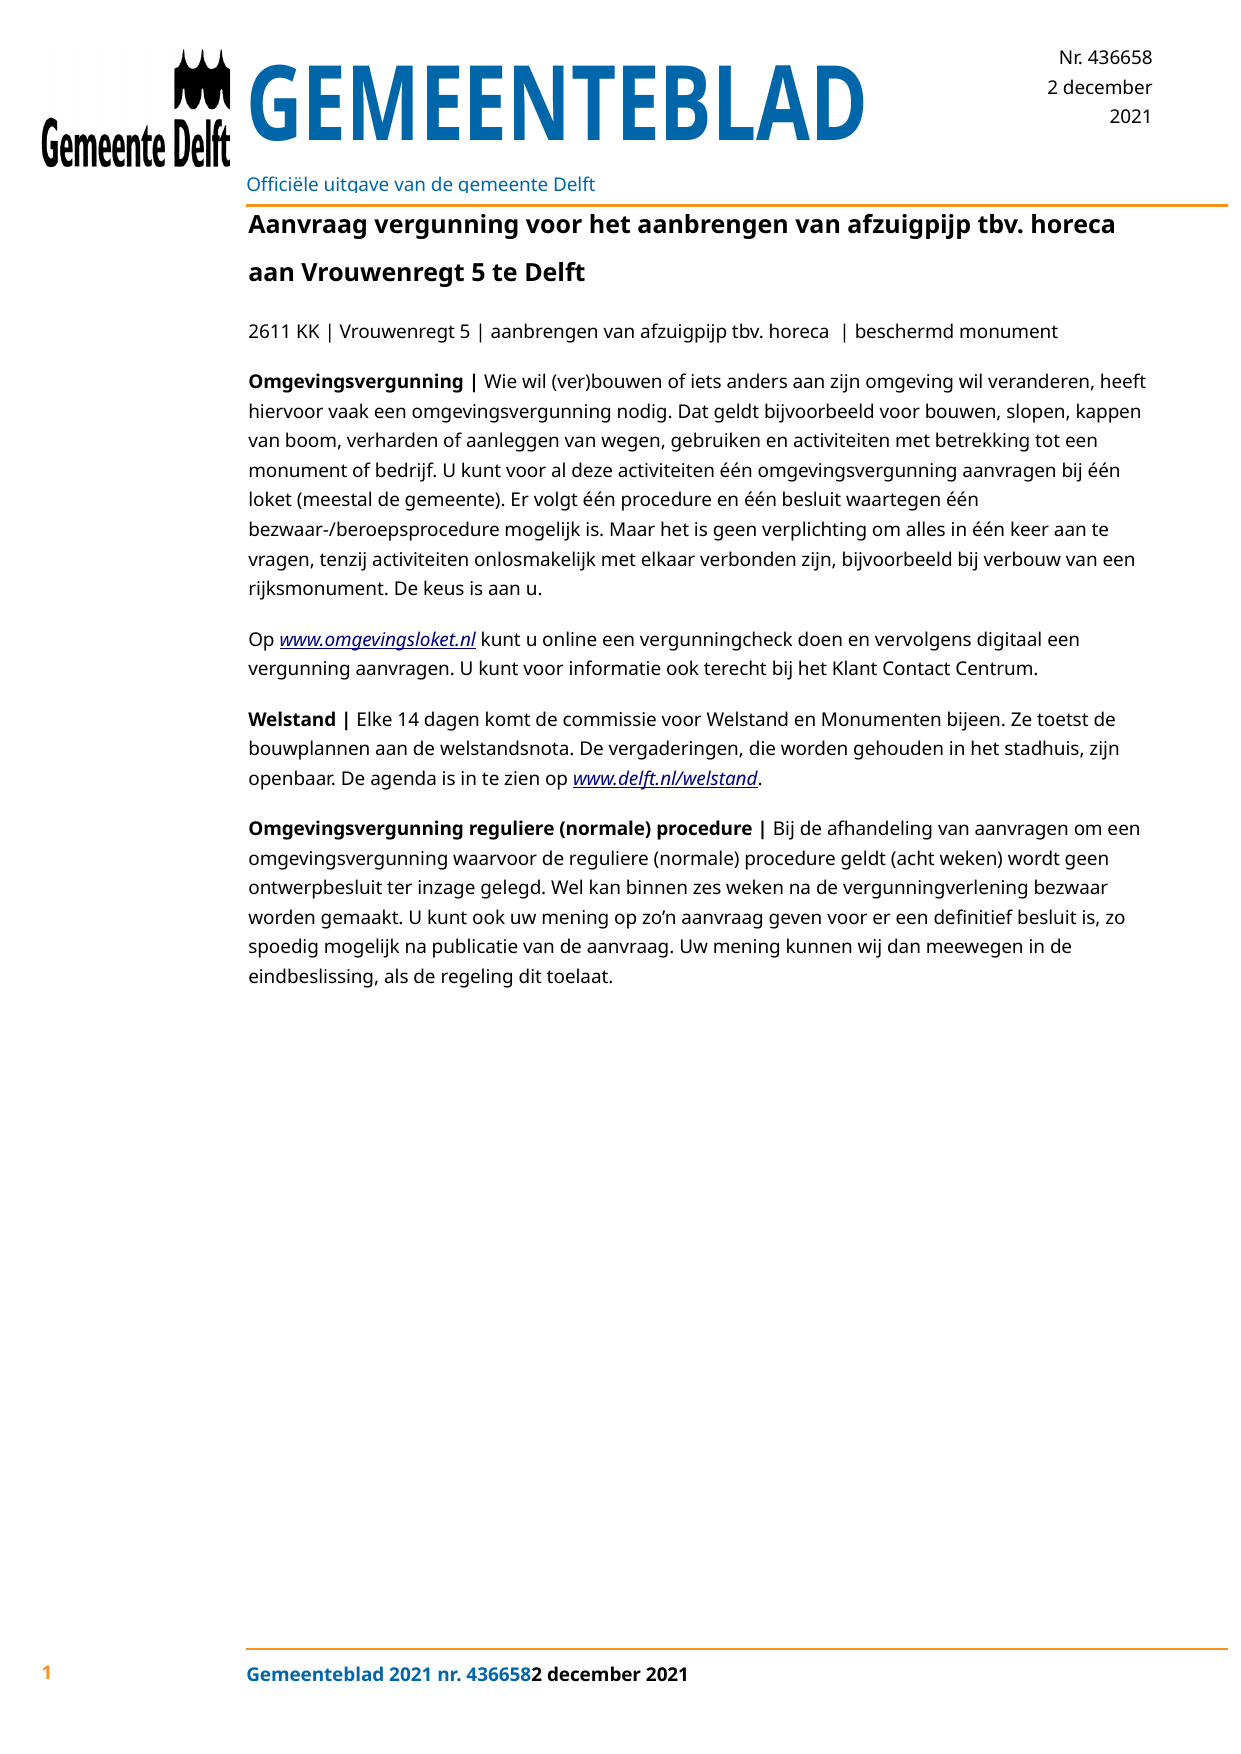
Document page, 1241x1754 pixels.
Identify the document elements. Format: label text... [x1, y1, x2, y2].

text Op www.omgevingsloket.nl kunt u online een vergunningcheck doen en vervolgens digitaal een vergunning aanvragen. U kunt voor informatie ook terecht bij het Klant Contact Centrum. [248, 626, 1152, 681]
picture [41, 47, 231, 172]
text 2611 KK | Vrouwenregt 5 | aanbrengen van afzuigpijp tbv. horeca | beschermd monument [248, 318, 1152, 344]
text Omgevingsvergunning | Wie wil (ver)bouwen of iets anders aan zijn omgeving wil veranderen, heeft hiervoor vaak een omgevingsvergunning nodig. Dat geldt bijvoorbeeld voor bouwen, slopen, kappen van boom, verharden of aanleggen van wegen, gebruiken en activiteiten met betrekking tot een monument of bedrijf. U kunt voor al deze activiteiten één omgevingsvergunning aanvragen bij één loket (meestal de gemeente). Er volgt één procedure en één besluit waartegen één bezwaar-/beroepsprocedure mogelijk is. Maar het is geen verplichting om alles in één keer aan te vragen, tenzij activiteiten onlosmakelijk met elkaar verbonden zijn, bijvoorbeeld bij verbouw van een rijksmonument. De keus is aan u. [248, 368, 1152, 601]
text Aanvraag vergunning voor het aanbrengen van afzuigpijp tbv. horeca aan Vrouwenregt 5 te Delft [248, 207, 1152, 288]
text Omgevingsvergunning reguliere (normale) procedure | Bij de afhandeling van aanvragen om een omgevingsvergunning waarvoor de reguliere (normale) procedure geldt (acht weken) wordt geen ontwerpbesluit ter inzage gelegd. Wel kan binnen zes weken na de vergunningverlening bezwaar worden gemaakt. U kunt ook uw mening op zo’n aanvraag geven voor er een definitief besluit is, zo spoedig mogelijk na publicatie van de aanvraag. Uw mening kunnen wij dan meewegen in de eindbeslissing, als de regeling dit toelaat. [248, 815, 1152, 989]
text Welstand | Elke 14 dagen komt de commissie voor Welstand en Monumenten bijeen. Ze toetst de bouwplannen aan de welstandsnota. De vergaderingen, die worden gehouden in het stadhuis, zijn openbaar. De agenda is in te zien op www.delft.nl/welstand. [248, 706, 1152, 791]
